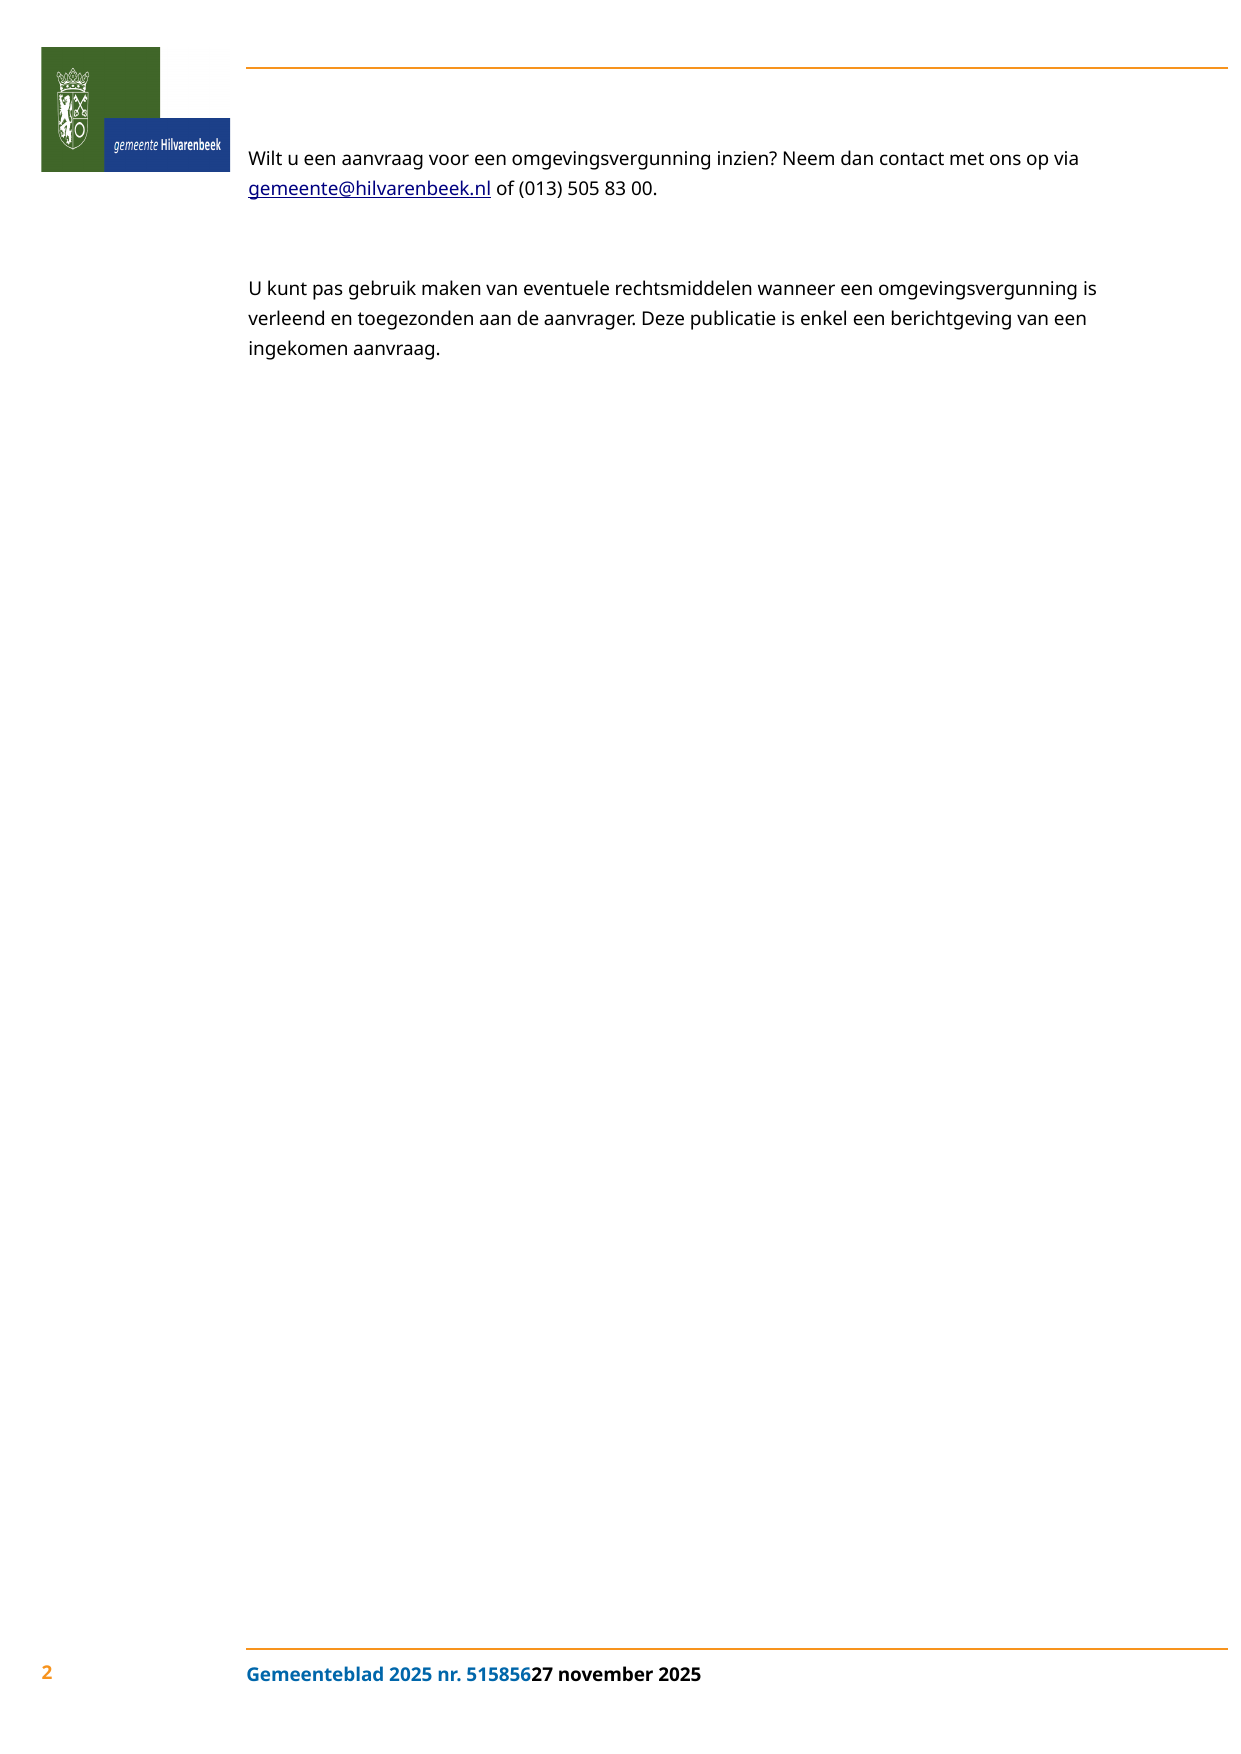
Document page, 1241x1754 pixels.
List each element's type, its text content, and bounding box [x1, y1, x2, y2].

text U kunt pas gebruik maken van eventuele rechtsmiddelen wanneer een omgevingsvergunning is verleend en toegezonden aan de aanvrager. Deze publicatie is enkel een berichtgeving van een ingekomen aanvraag. [248, 276, 1152, 361]
text Wilt u een aanvraag voor een omgevingsvergunning inzien? Neem dan contact met ons op via gemeente@hilvarenbeek.nl of (013) 505 83 00. [248, 145, 1152, 201]
picture [41, 47, 231, 172]
